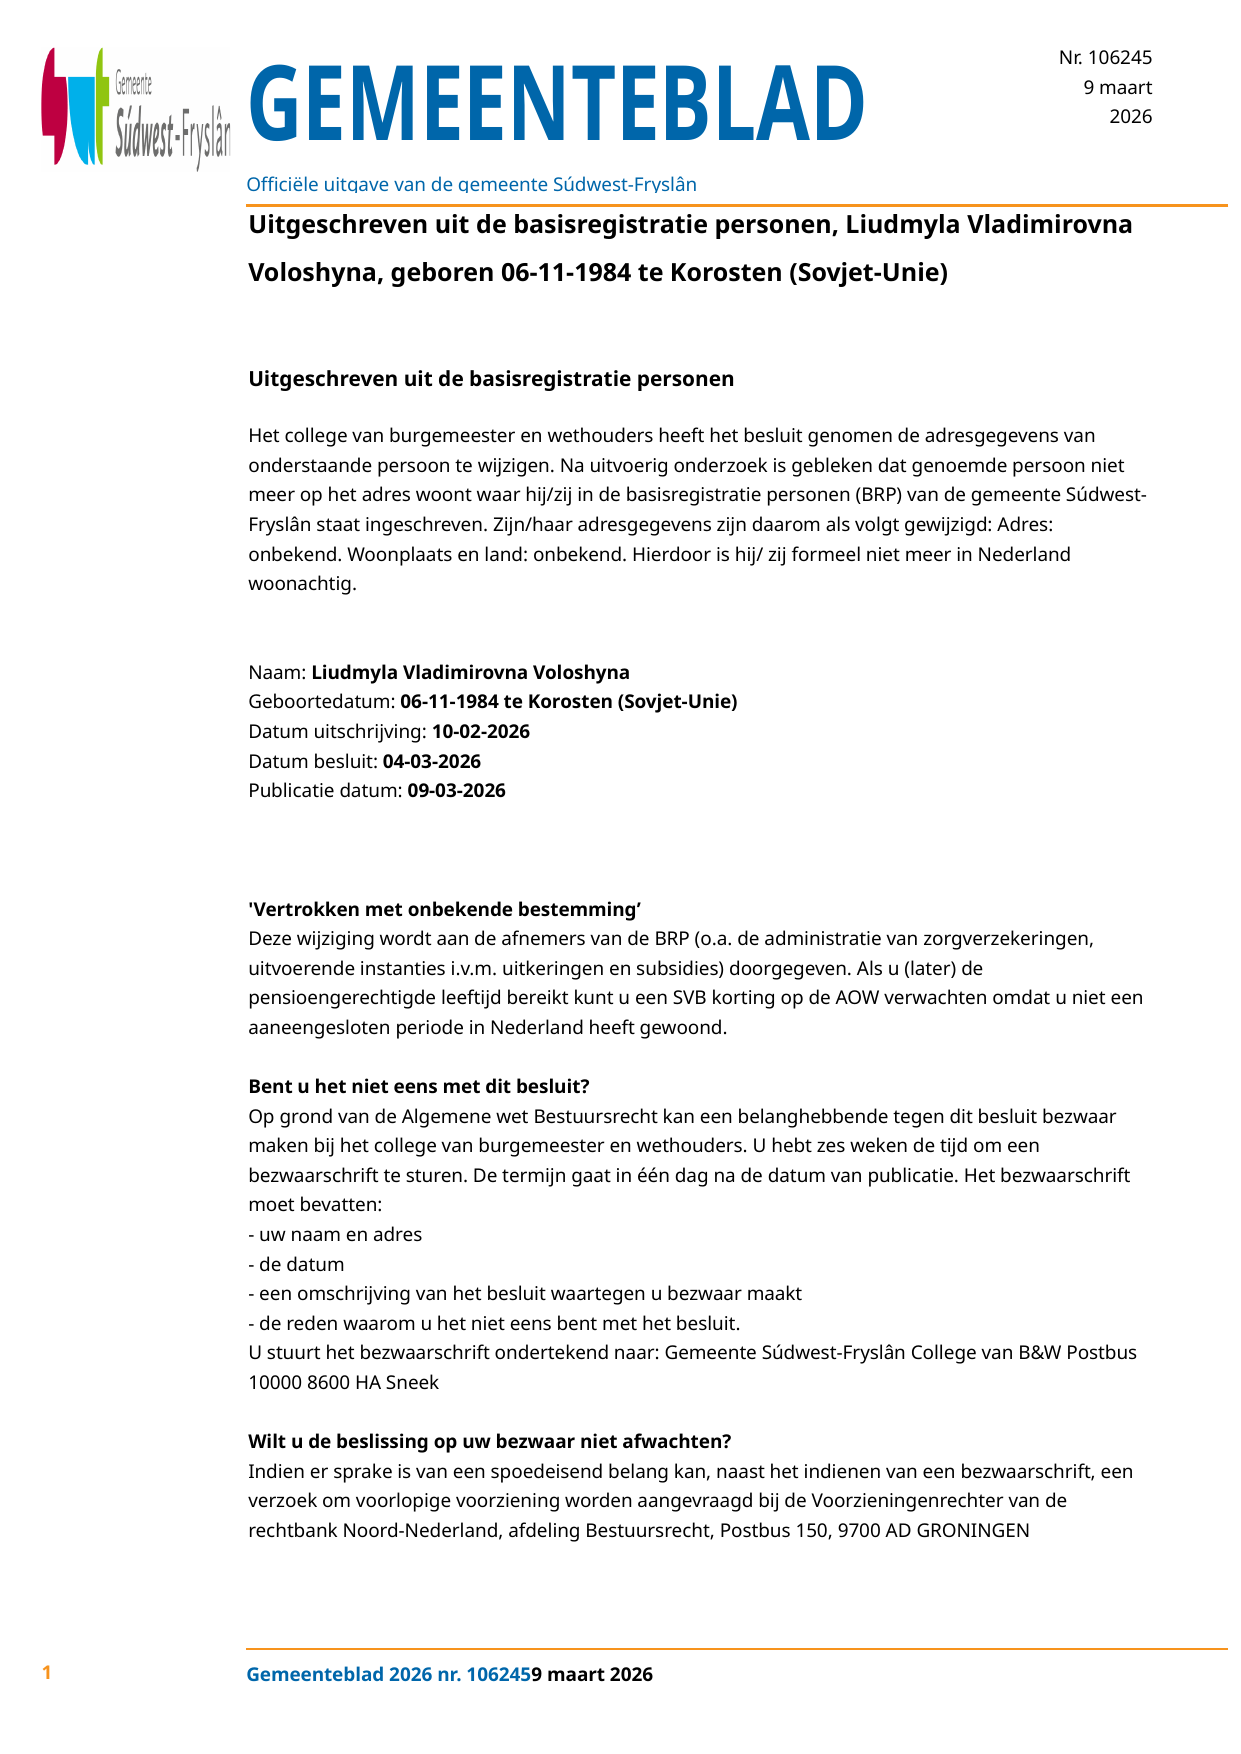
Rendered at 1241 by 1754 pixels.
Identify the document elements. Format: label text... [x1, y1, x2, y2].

text Indien er sprake is van een spoedeisend belang kan, naast het indienen van een bezwaarschrift, een verzoek om voorlopige voorziening worden aangevraagd bij de Voorzieningenrechter van de rechtbank Noord-Nederland, afdeling Bestuursrecht, Postbus 150, 9700 AD GRONINGEN [248, 1458, 1152, 1543]
text Geboortedatum: 06-11-1984 te Korosten (Sovjet-Unie) [248, 689, 1152, 714]
text Publicatie datum: 09-03-2026 [248, 777, 1152, 803]
text Het college van burgemeester en wethouders heeft het besluit genomen de adresgegevens van onderstaande persoon te wijzigen. Na uitvoerig onderzoek is gebleken dat genoemde persoon niet meer op het adres woont waar hij/zij in de basisregistratie personen (BRP) van de gemeente Súdwest-Fryslân staat ingeschreven. Zijn/haar adresgegevens zijn daarom als volgt gewijzigd: Adres: onbekend. Woonplaats en land: onbekend. Hierdoor is hij/ zij formeel niet meer in Nederland woonachtig. [248, 422, 1152, 596]
text Datum besluit: 04-03-2026 [248, 748, 1152, 774]
text - de reden waarom u het niet eens bent met het besluit. [248, 1310, 1152, 1336]
text Wilt u de beslissing op uw bezwaar niet afwachten? [248, 1428, 1152, 1454]
text Op grond van de Algemene wet Bestuursrecht kan een belanghebbende tegen dit besluit bezwaar maken bij het college van burgemeester en wethouders. U hebt zes weken de tijd om een bezwaarschrift te sturen. De termijn gaat in één dag na de datum van publicatie. Het bezwaarschrift moet bevatten: [248, 1103, 1152, 1217]
picture [41, 47, 231, 172]
text - een omschrijving van het besluit waartegen u bezwaar maakt [248, 1280, 1152, 1306]
text Deze wijziging wordt aan de afnemers van de BRP (o.a. de administratie van zorgverzekeringen, uitvoerende instanties i.v.m. uitkeringen en subsidies) doorgegeven. Als u (later) de pensioengerechtigde leeftijd bereikt kunt u een SVB korting op de AOW verwachten omdat u niet een aaneengesloten periode in Nederland heeft gewoond. [248, 925, 1152, 1040]
text Datum uitschrijving: 10-02-2026 [248, 718, 1152, 744]
text 'Vertrokken met onbekende bestemming’ [248, 896, 1152, 922]
text Bent u het niet eens met dit besluit? [248, 1073, 1152, 1099]
text - de datum [248, 1251, 1152, 1277]
text U stuurt het bezwaarschrift ondertekend naar: Gemeente Súdwest-Fryslân College van B&W Postbus 10000 8600 HA Sneek [248, 1339, 1152, 1395]
text Uitgeschreven uit de basisregistratie personen, Liudmyla Vladimirovna Voloshyna, geboren 06-11-1984 te Korosten (Sovjet-Unie) [248, 207, 1152, 288]
text Uitgeschreven uit de basisregistratie personen [248, 364, 1152, 393]
text - uw naam en adres [248, 1221, 1152, 1247]
text Naam: Liudmyla Vladimirovna Voloshyna [248, 659, 1152, 685]
